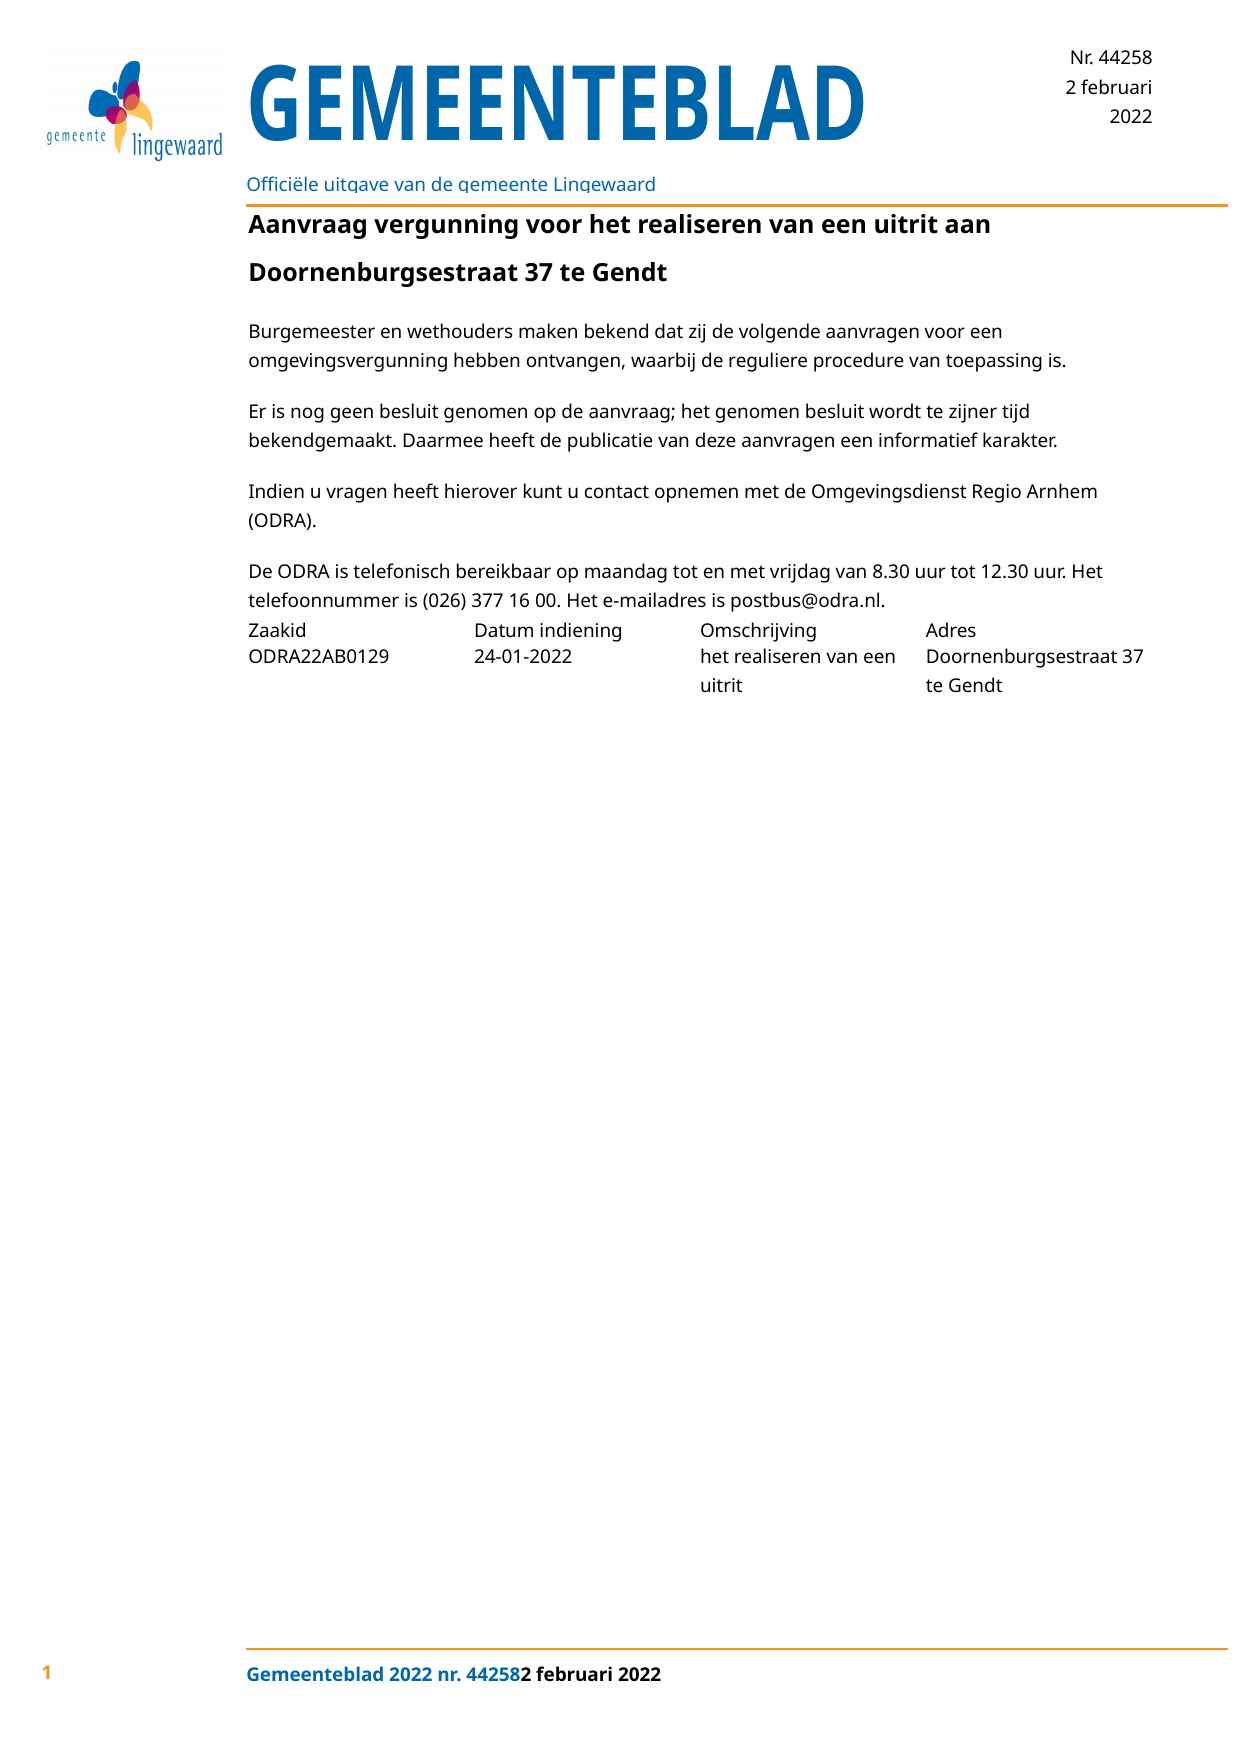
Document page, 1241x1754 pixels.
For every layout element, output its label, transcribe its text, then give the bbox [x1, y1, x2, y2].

text De ODRA is telefonisch bereikbaar op maandag tot en met vrijdag van 8.30 uur tot 12.30 uur. Het telefoonnummer is (026) 377 16 00. Het e-mailadres is postbus@odra.nl. [248, 558, 1152, 613]
table_cell 24-01-2022 [474, 643, 700, 698]
table_header Datum indiening [474, 617, 700, 643]
table_header Zaakid [248, 617, 474, 643]
text Burgemeester en wethouders maken bekend dat zij de volgende aanvragen voor een omgevingsvergunning hebben ontvangen, waarbij de reguliere procedure van toepassing is. [248, 318, 1152, 373]
table_header Adres [926, 617, 1152, 643]
table_cell het realiseren van een uitrit [700, 643, 926, 698]
picture [41, 47, 231, 172]
text Er is nog geen besluit genomen op de aanvraag; het genomen besluit wordt te zijner tijd bekendgemaakt. Daarmee heeft de publicatie van deze aanvragen een informatief karakter. [248, 398, 1152, 453]
table_header Omschrijving [700, 617, 926, 643]
text Indien u vragen heeft hierover kunt u contact opnemen met de Omgevingsdienst Regio Arnhem (ODRA). [248, 478, 1152, 533]
table_cell ODRA22AB0129 [248, 643, 474, 698]
text Aanvraag vergunning voor het realiseren van een uitrit aan Doornenburgsestraat 37 te Gendt [248, 207, 1152, 288]
table_cell Doornenburgsestraat 37 te Gendt [926, 643, 1152, 698]
